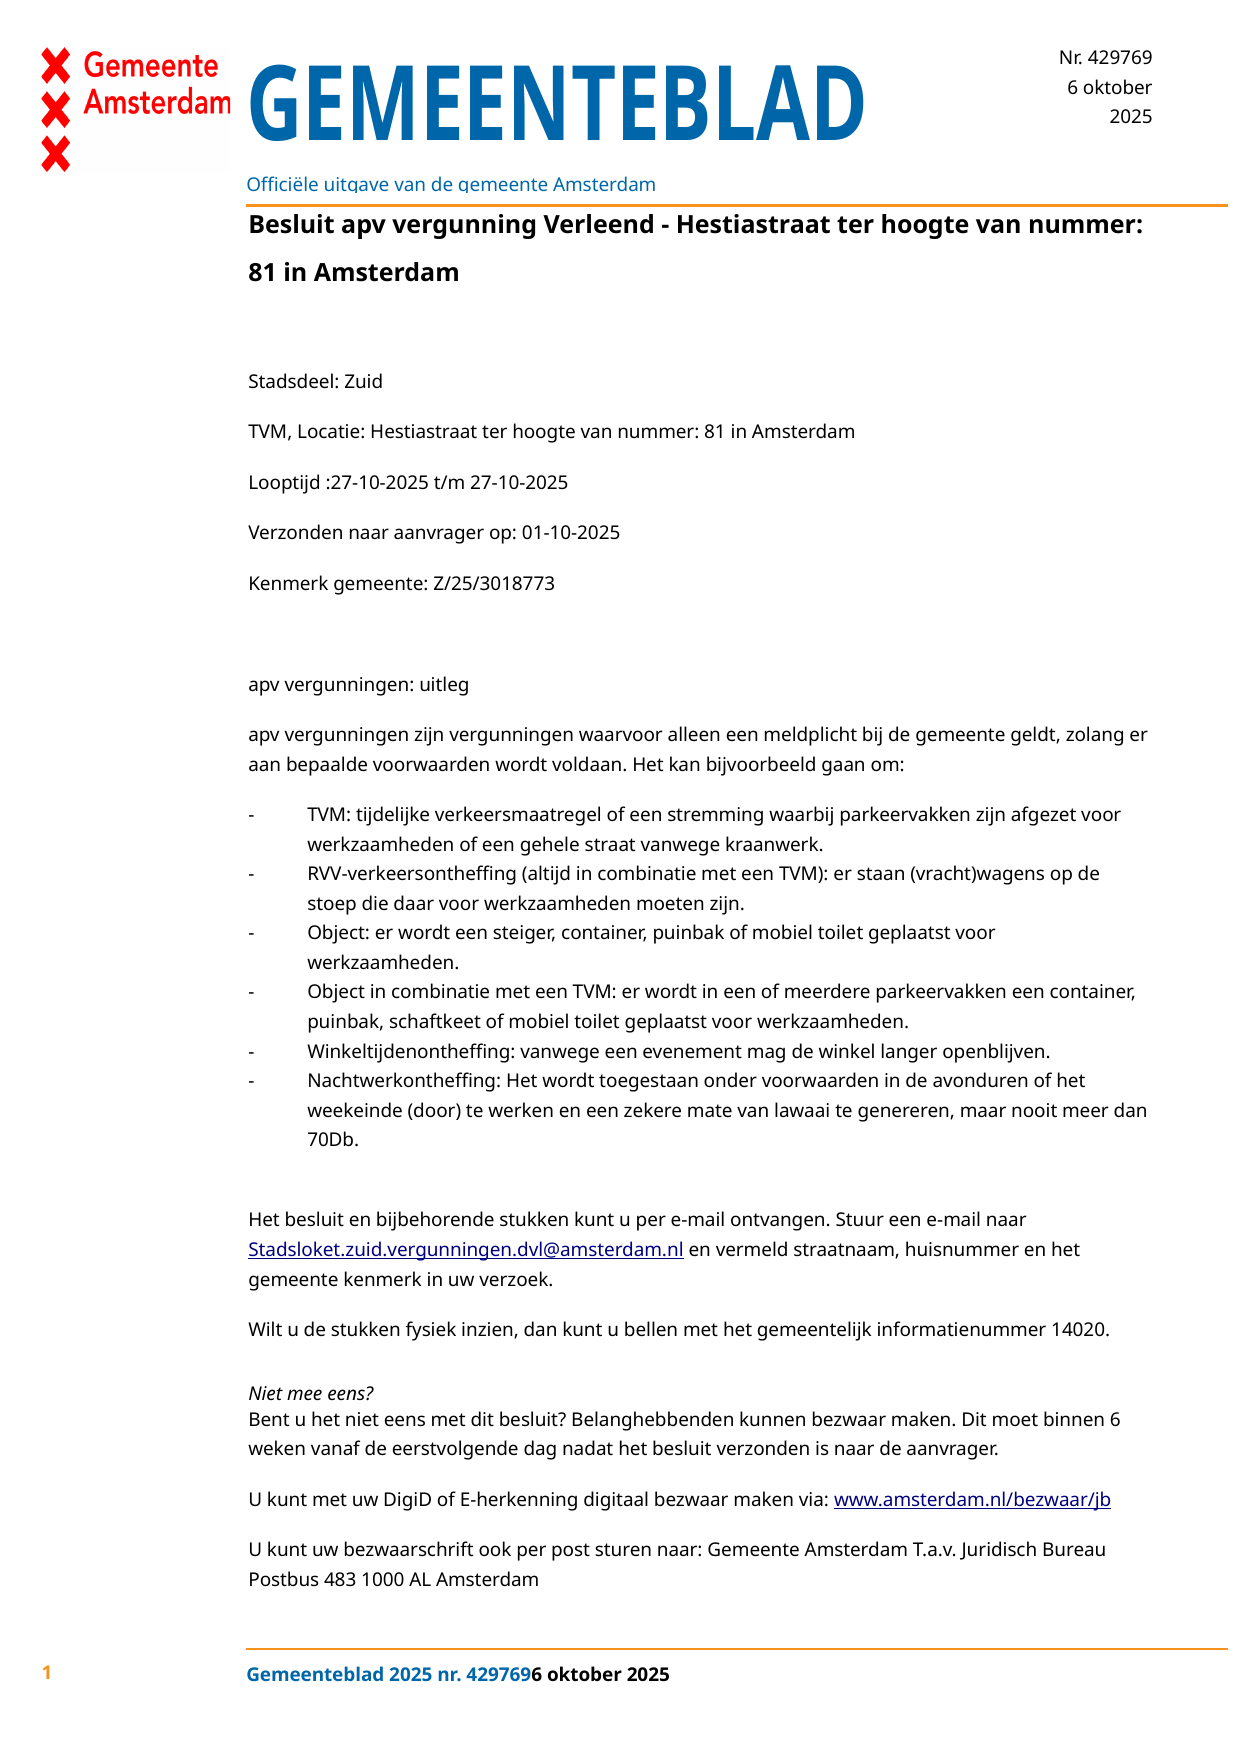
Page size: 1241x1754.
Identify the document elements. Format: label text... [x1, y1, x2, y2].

list TVM: tijdelijke verkeersmaatregel of een stremming waarbij parkeervakken zijn afgezet voor werkzaamheden of een gehele straat vanwege kraanwerk. [248, 801, 1152, 857]
text apv vergunningen: uitleg [248, 671, 1152, 697]
list Object in combinatie met een TVM: er wordt in een of meerdere parkeervakken een container, puinbak, schaftkeet of mobiel toilet geplaatst voor werkzaamheden. [248, 979, 1152, 1034]
list Nachtwerkontheffing: Het wordt toegestaan onder voorwaarden in de avonduren of het weekeinde (door) te werken en een zekere mate van lawaai te genereren, maar nooit meer dan 70Db. [248, 1067, 1152, 1152]
text Kenmerk gemeente: Z/25/3018773 [248, 570, 1152, 596]
list Winkeltijdenontheffing: vanwege een evenement mag de winkel langer openblijven. [248, 1038, 1152, 1064]
text Looptijd :27-10-2025 t/m 27-10-2025 [248, 469, 1152, 495]
text U kunt uw bezwaarschrift ook per post sturen naar: Gemeente Amsterdam T.a.v. Juridisch Bureau Postbus 483 1000 AL Amsterdam [248, 1536, 1152, 1592]
picture [41, 47, 231, 172]
text Bent u het niet eens met dit besluit? Belanghebbenden kunnen bezwaar maken. Dit moet binnen 6 weken vanaf de eerstvolgende dag nadat het besluit verzonden is naar de aanvrager. [248, 1406, 1152, 1461]
text Het besluit en bijbehorende stukken kunt u per e-mail ontvangen. Stuur een e-mail naar Stadsloket.zuid.vergunningen.dvl@amsterdam.nl en vermeld straatnaam, huisnummer en het gemeente kenmerk in uw verzoek. [248, 1207, 1152, 1292]
list Object: er wordt een steiger, container, puinbak of mobiel toilet geplaatst voor werkzaamheden. [248, 919, 1152, 975]
text Verzonden naar aanvrager op: 01-10-2025 [248, 519, 1152, 545]
list RVV-verkeersontheffing (altijd in combinatie met een TVM): er staan (vracht)wagens op de stoep die daar voor werkzaamheden moeten zijn. [248, 860, 1152, 916]
text apv vergunningen zijn vergunningen waarvoor alleen een meldplicht bij de gemeente geldt, zolang er aan bepaalde voorwaarden wordt voldaan. Het kan bijvoorbeeld gaan om: [248, 721, 1152, 777]
text TVM, Locatie: Hestiastraat ter hoogte van nummer: 81 in Amsterdam [248, 419, 1152, 444]
text Besluit apv vergunning Verleend - Hestiastraat ter hoogte van nummer: 81 in Amsterdam [248, 207, 1152, 288]
text Stadsdeel: Zuid [248, 368, 1152, 394]
text Niet mee eens? [248, 1380, 1152, 1406]
text U kunt met uw DigiD of E-herkenning digitaal bezwaar maken via: www.amsterdam.nl/bezwaar/jb [248, 1486, 1152, 1512]
text Wilt u de stukken fysiek inzien, dan kunt u bellen met het gemeentelijk informatienummer 14020. [248, 1316, 1152, 1342]
